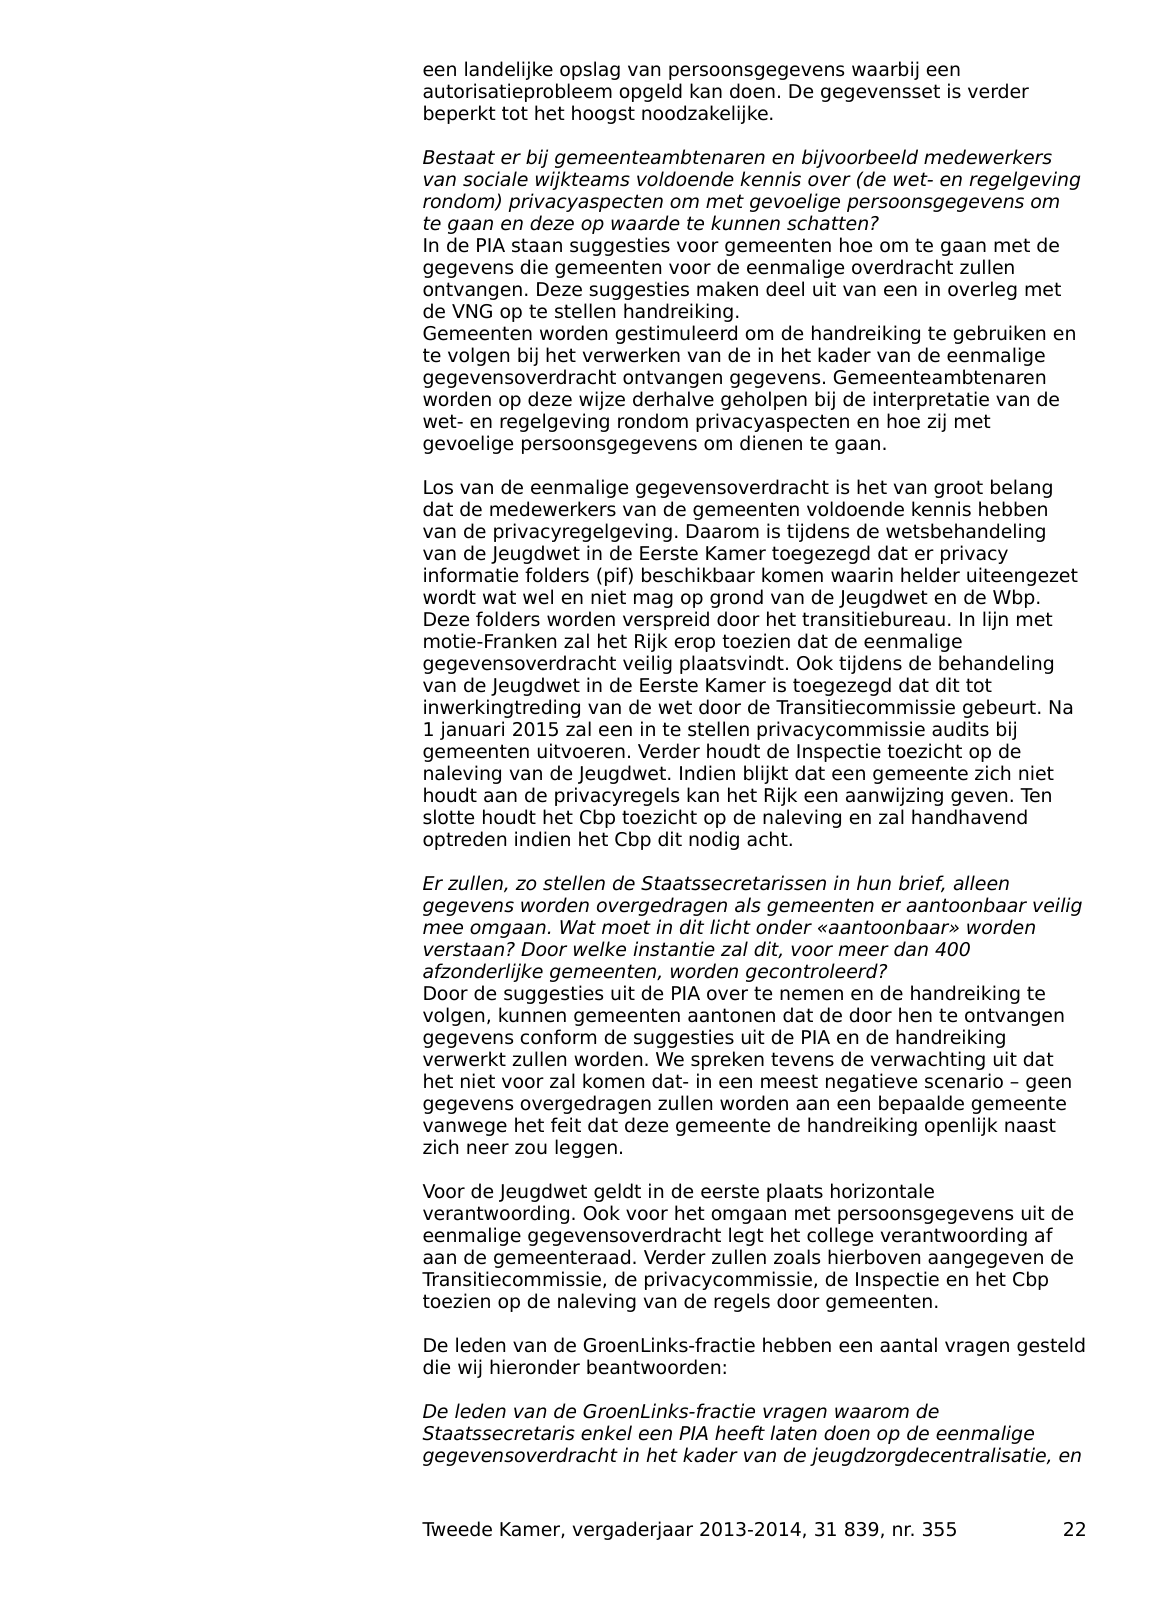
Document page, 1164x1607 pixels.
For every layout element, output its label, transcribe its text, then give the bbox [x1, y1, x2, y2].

text Door de suggesties uit de PIA over te nemen en de handreiking te volgen, kunnen gemeenten aantonen dat de door hen te ontvangen gegevens conform de suggesties uit de PIA en de handreiking verwerkt zullen worden. We spreken tevens de verwachting uit dat het niet voor zal komen dat- in een meest negatieve scenario – geen gegevens overgedragen zullen worden aan een bepaalde gemeente vanwege het feit dat deze gemeente de handreiking openlijk naast zich neer zou leggen. [422, 983, 1087, 1159]
text Voor de Jeugdwet geldt in de eerste plaats horizontale verantwoording. Ook voor het omgaan met persoonsgegevens uit de eenmalige gegevensoverdracht legt het college verantwoording af aan de gemeenteraad. Verder zullen zoals hierboven aangegeven de Transitiecommissie, de privacycommissie, de Inspectie en het Cbp toezien op de naleving van de regels door gemeenten. [422, 1181, 1087, 1313]
text Gemeenten worden gestimuleerd om de handreiking te gebruiken en te volgen bij het verwerken van de in het kader van de eenmalige gegevensoverdracht ontvangen gegevens. Gemeenteambtenaren worden op deze wijze derhalve geholpen bij de interpretatie van de wet- en regelgeving rondom privacyaspecten en hoe zij met gevoelige persoonsgegevens om dienen te gaan. [422, 323, 1087, 455]
text De leden van de GroenLinks-fractie hebben een aantal vragen gesteld die wij hieronder beantwoorden: [422, 1335, 1087, 1379]
text Bestaat er bij gemeenteambtenaren en bijvoorbeeld medewerkers van sociale wijkteams voldoende kennis over (de wet- en regelgeving rondom) privacyaspecten om met gevoelige persoonsgegevens om te gaan en deze op waarde te kunnen schatten? [422, 147, 1087, 235]
text De leden van de GroenLinks-fractie vragen waarom de Staatssecretaris enkel een PIA heeft laten doen op de eenmalige gegevensoverdracht in het kader van de jeugdzorgdecentralisatie, en [422, 1401, 1087, 1467]
text Er zullen, zo stellen de Staatssecretarissen in hun brief, alleen gegevens worden overgedragen als gemeenten er aantoonbaar veilig mee omgaan. Wat moet in dit licht onder «aantoonbaar» worden verstaan? Door welke instantie zal dit, voor meer dan 400 afzonderlijke gemeenten, worden gecontroleerd? [422, 873, 1087, 983]
text Los van de eenmalige gegevensoverdracht is het van groot belang dat de medewerkers van de gemeenten voldoende kennis hebben van de privacyregelgeving. Daarom is tijdens de wetsbehandeling van de Jeugdwet in de Eerste Kamer toegezegd dat er privacy informatie folders (pif) beschikbaar komen waarin helder uiteengezet wordt wat wel en niet mag op grond van de Jeugdwet en de Wbp. Deze folders worden verspreid door het transitiebureau. In lijn met motie-Franken zal het Rijk erop toezien dat de eenmalige gegevensoverdracht veilig plaatsvindt. Ook tijdens de behandeling van de Jeugdwet in de Eerste Kamer is toegezegd dat dit tot inwerkingtreding van de wet door de Transitiecommissie gebeurt. Na 1 januari 2015 zal een in te stellen privacycommissie audits bij gemeenten uitvoeren. Verder houdt de Inspectie toezicht op de naleving van de Jeugdwet. Indien blijkt dat een gemeente zich niet houdt aan de privacyregels kan het Rijk een aanwijzing geven. Ten slotte houdt het Cbp toezicht op de naleving en zal handhavend optreden indien het Cbp dit nodig acht. [422, 477, 1087, 851]
text een landelijke opslag van persoonsgegevens waarbij een autorisatieprobleem opgeld kan doen. De gegevensset is verder beperkt tot het hoogst noodzakelijke. [422, 59, 1087, 125]
text In de PIA staan suggesties voor gemeenten hoe om te gaan met de gegevens die gemeenten voor de eenmalige overdracht zullen ontvangen. Deze suggesties maken deel uit van een in overleg met de VNG op te stellen handreiking. [422, 235, 1087, 323]
